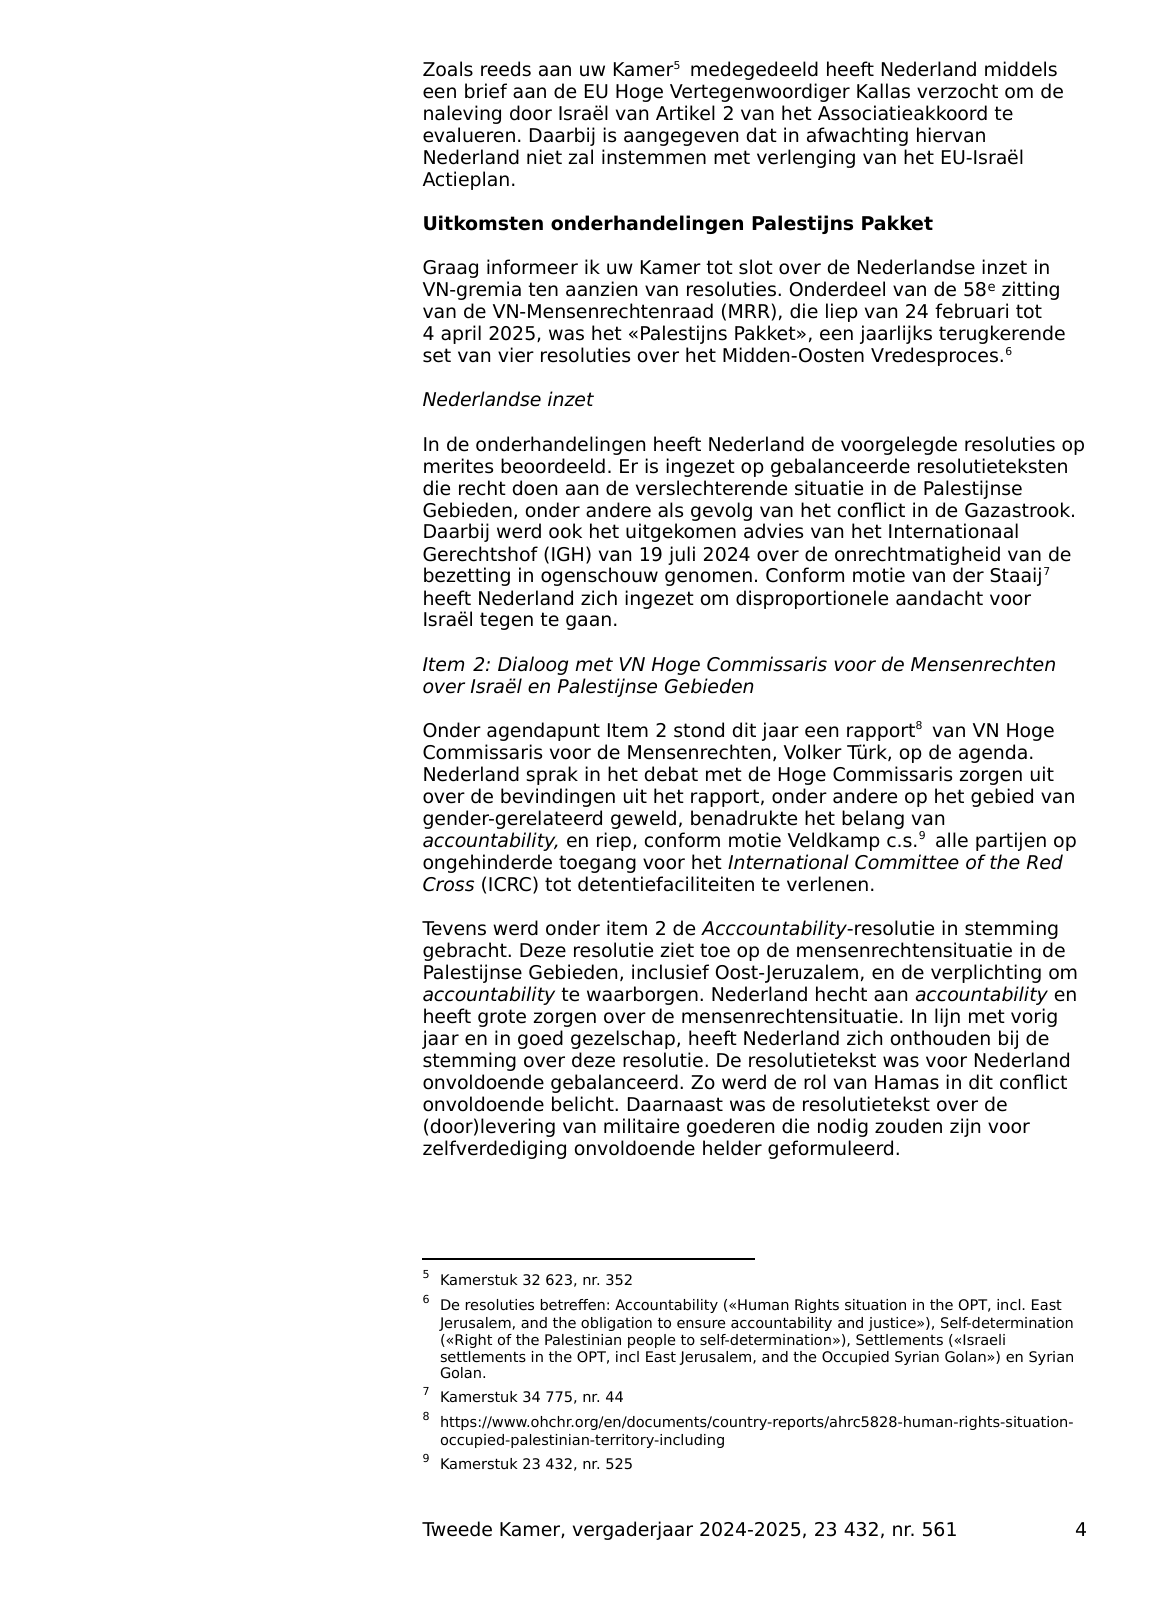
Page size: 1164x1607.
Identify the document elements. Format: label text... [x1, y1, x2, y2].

text Kamerstuk 34 775, nr. 44 [422, 1385, 1087, 1407]
text Tevens werd onder item 2 de Acccountability-resolutie in stemming gebracht. Deze resolutie ziet toe op de mensenrechtensituatie in de Palestijnse Gebieden, inclusief Oost-Jeruzalem, en de verplichting om accountability te waarborgen. Nederland hecht aan accountability en heeft grote zorgen over de mensenrechtensituatie. In lijn met vorig jaar en in goed gezelschap, heeft Nederland zich onthouden bij de stemming over deze resolutie. De resolutietekst was voor Nederland onvoldoende gebalanceerd. Zo werd de rol van Hamas in dit conflict onvoldoende belicht. Daarnaast was de resolutietekst over de (door)levering van militaire goederen die nodig zouden zijn voor zelfverdediging onvoldoende helder geformuleerd. [422, 918, 1087, 1159]
subtitle Nederlandse inzet [422, 389, 1087, 411]
text Zoals reeds aan uw Kamer medegedeeld heeft Nederland middels een brief aan de EU Hoge Vertegenwoordiger Kallas verzocht om de naleving door Israël van Artikel 2 van het Associatieakkoord te evalueren. Daarbij is aangegeven dat in afwachting hiervan Nederland niet zal instemmen met verlenging van het EU-Israël Actieplan. [422, 59, 1087, 191]
subtitle Item 2: Dialoog met VN Hoge Commissaris voor de Mensenrechten over Israël en Palestijnse Gebieden [422, 653, 1087, 697]
text De resoluties betreffen: Accountability («Human Rights situation in the OPT, incl. East Jerusalem, and the obligation to ensure accountability and justice»), Self-determination («Right of the Palestinian people to self-determination»), Settlements («Israeli settlements in the OPT, incl East Jerusalem, and the Occupied Syrian Golan») en Syrian Golan. [422, 1293, 1087, 1382]
text Graag informeer ik uw Kamer tot slot over de Nederlandse inzet in VN-gremia ten aanzien van resoluties. Onderdeel van de 58e zitting van de VN-Mensenrechtenraad (MRR), die liep van 24 februari tot 4 april 2025, was het «Palestijns Pakket», een jaarlijks terugkerende set van vier resoluties over het Midden-Oosten Vredesproces. [422, 257, 1087, 367]
text Onder agendapunt Item 2 stond dit jaar een rapport van VN Hoge Commissaris voor de Mensenrechten, Volker Türk, op de agenda. Nederland sprak in het debat met de Hoge Commissaris zorgen uit over de bevindingen uit het rapport, onder andere op het gebied van gender-gerelateerd geweld, benadrukte het belang van accountability, en riep, conform motie Veldkamp c.s. alle partijen op ongehinderde toegang voor het International Committee of the Red Cross (ICRC) tot detentiefaciliteiten te verlenen. [422, 720, 1087, 896]
text In de onderhandelingen heeft Nederland de voorgelegde resoluties op merites beoordeeld. Er is ingezet op gebalanceerde resolutieteksten die recht doen aan de verslechterende situatie in de Palestijnse Gebieden, onder andere als gevolg van het conflict in de Gazastrook. Daarbij werd ook het uitgekomen advies van het Internationaal Gerechtshof (IGH) van 19 juli 2024 over de onrechtmatigheid van de bezetting in ogenschouw genomen. Conform motie van der Staaij heeft Nederland zich ingezet om disproportionele aandacht voor Israël tegen te gaan. [422, 433, 1087, 631]
text Kamerstuk 23 432, nr. 525 [422, 1452, 1087, 1474]
subtitle Uitkomsten onderhandelingen Palestijns Pakket [422, 213, 1087, 235]
text Kamerstuk 32 623, nr. 352 [422, 1268, 1087, 1290]
text https://www.ohchr.org/en/documents/country-reports/ahrc5828-human-rights-situation-occupied-palestinian-territory-including [422, 1410, 1087, 1449]
